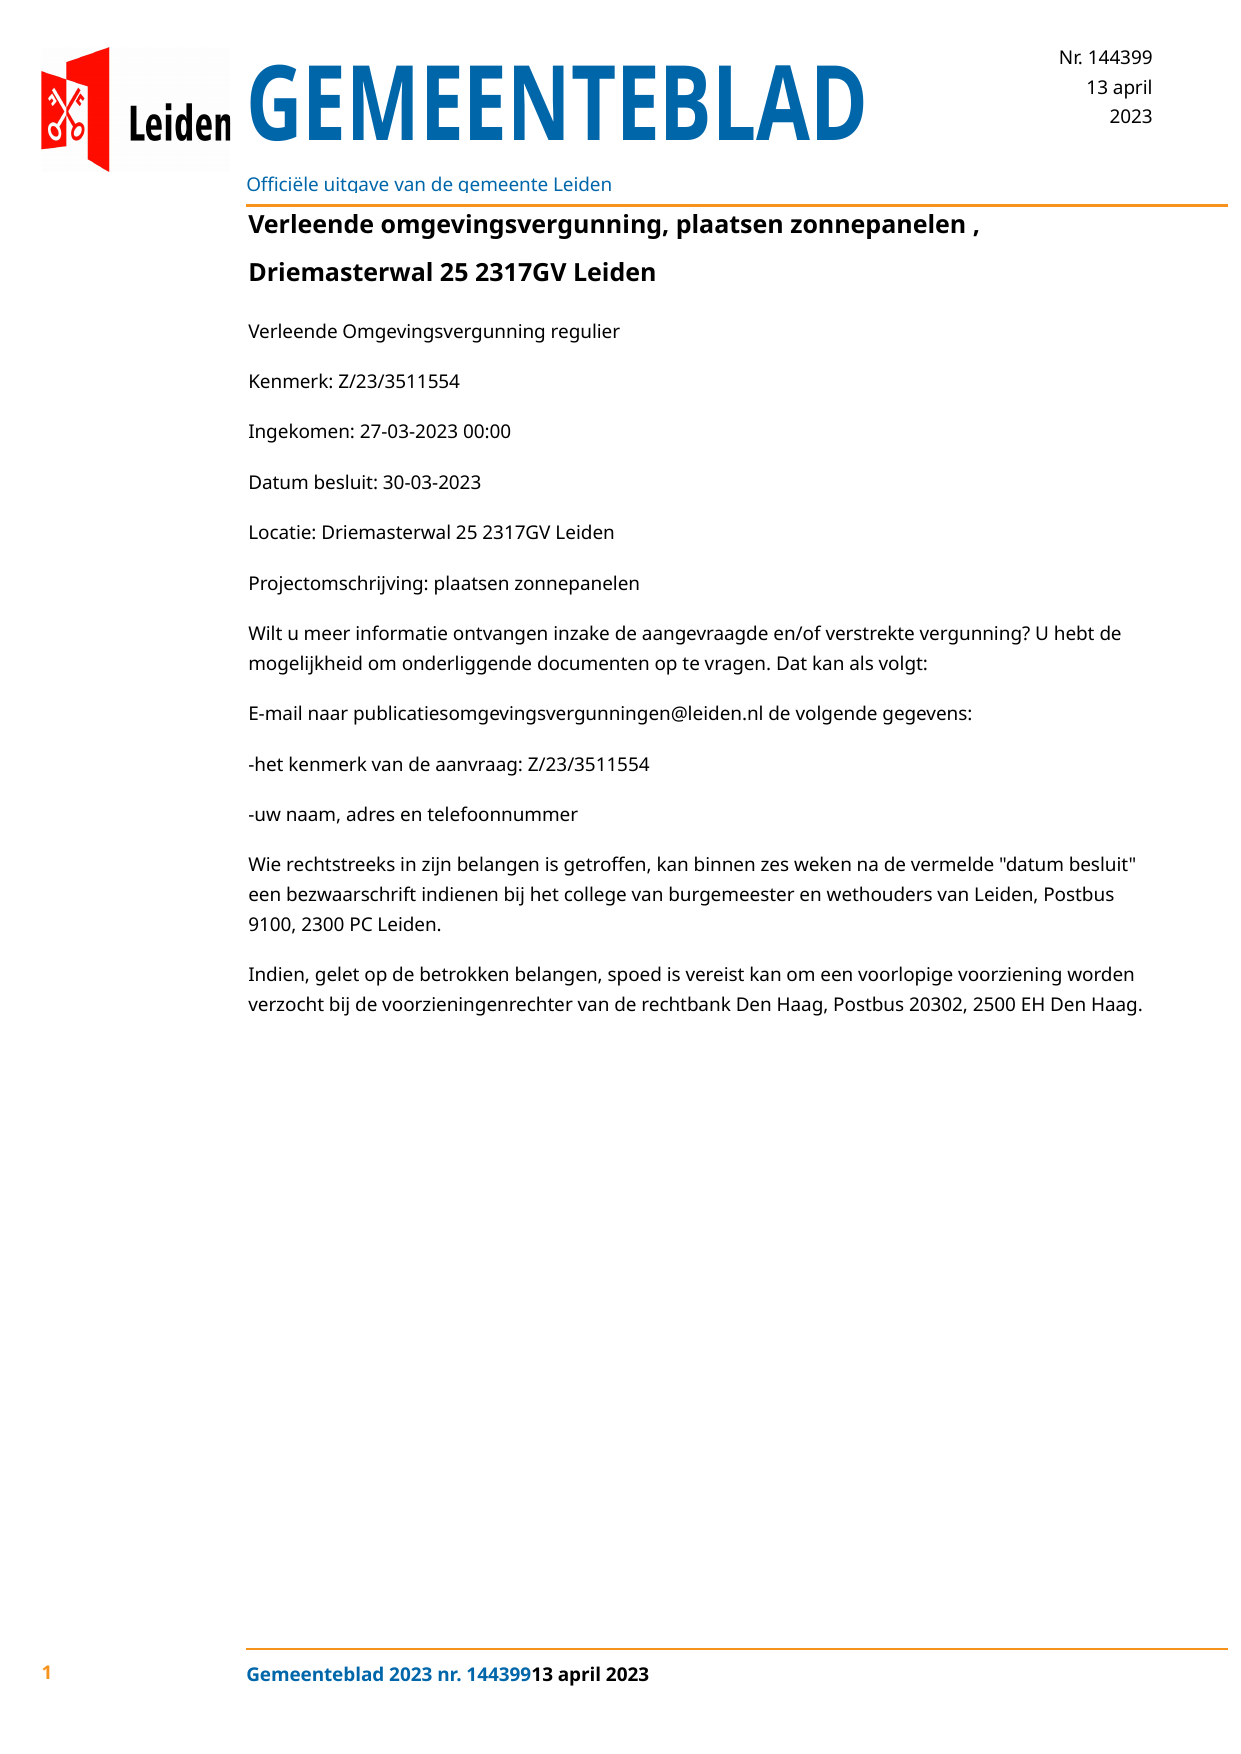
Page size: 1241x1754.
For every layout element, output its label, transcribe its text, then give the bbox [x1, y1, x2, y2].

text Indien, gelet op de betrokken belangen, spoed is vereist kan om een voorlopige voorziening worden verzocht bij de voorzieningenrechter van de rechtbank Den Haag, Postbus 20302, 2500 EH Den Haag. [248, 961, 1152, 1017]
text Ingekomen: 27-03-2023 00:00 [248, 419, 1152, 444]
text -uw naam, adres en telefoonnummer [248, 801, 1152, 827]
text Wilt u meer informatie ontvangen inzake de aangevraagde en/of verstrekte vergunning? U hebt de mogelijkheid om onderliggende documenten op te vragen. Dat kan als volgt: [248, 620, 1152, 676]
text -het kenmerk van de aanvraag: Z/23/3511554 [248, 751, 1152, 777]
text Locatie: Driemasterwal 25 2317GV Leiden [248, 519, 1152, 545]
text Wie rechtstreeks in zijn belangen is getroffen, kan binnen zes weken na de vermelde "datum besluit" een bezwaarschrift indienen bij het college van burgemeester en wethouders van Leiden, Postbus 9100, 2300 PC Leiden. [248, 852, 1152, 937]
text E-mail naar publicatiesomgevingsvergunningen@leiden.nl de volgende gegevens: [248, 700, 1152, 726]
picture [41, 47, 231, 172]
text Verleende omgevingsvergunning, plaatsen zonnepanelen , Driemasterwal 25 2317GV Leiden [248, 207, 1152, 288]
text Projectomschrijving: plaatsen zonnepanelen [248, 570, 1152, 596]
text Datum besluit: 30-03-2023 [248, 469, 1152, 495]
text Kenmerk: Z/23/3511554 [248, 368, 1152, 394]
text Verleende Omgevingsvergunning regulier [248, 318, 1152, 344]
